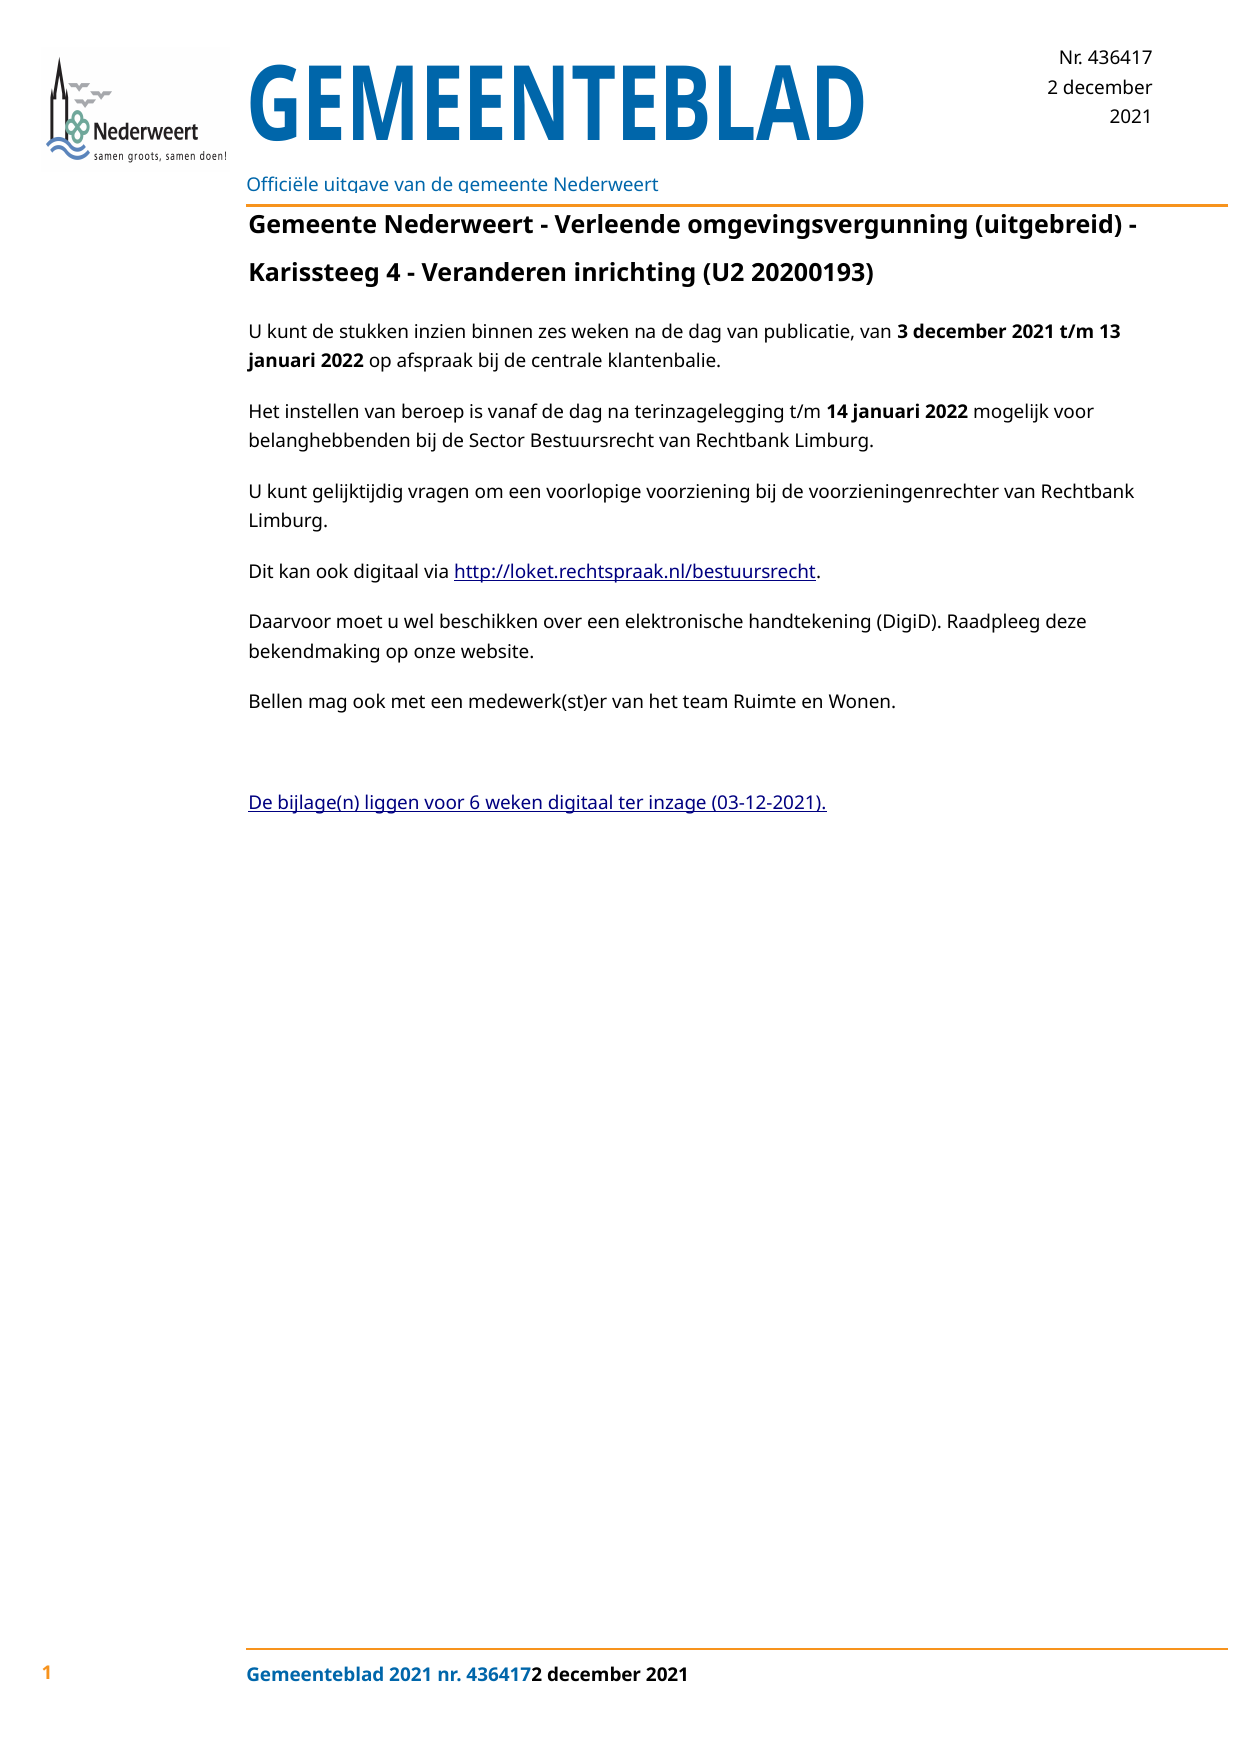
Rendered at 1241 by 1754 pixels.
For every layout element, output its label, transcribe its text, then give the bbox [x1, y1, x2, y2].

text Daarvoor moet u wel beschikken over een elektronische handtekening (DigiD). Raadpleeg deze bekendmaking op onze website. [248, 608, 1152, 664]
text U kunt gelijktijdig vragen om een voorlopige voorziening bij de voorzieningenrechter van Rechtbank Limburg. [248, 478, 1152, 533]
text Dit kan ook digitaal via http://loket.rechtspraak.nl/bestuursrecht. [248, 558, 1152, 584]
text De bijlage(n) liggen voor 6 weken digitaal ter inzage (03-12-2021). [248, 789, 1152, 815]
text Bellen mag ook met een medewerk(st)er van het team Ruimte en Wonen. [248, 688, 1152, 714]
picture [41, 47, 231, 172]
text Het instellen van beroep is vanaf de dag na terinzagelegging t/m 14 januari 2022 mogelijk voor belanghebbenden bij de Sector Bestuursrecht van Rechtbank Limburg. [248, 398, 1152, 453]
text U kunt de stukken inzien binnen zes weken na de dag van publicatie, van 3 december 2021 t/m 13 januari 2022 op afspraak bij de centrale klantenbalie. [248, 318, 1152, 373]
text Gemeente Nederweert - Verleende omgevingsvergunning (uitgebreid) - Karissteeg 4 - Veranderen inrichting (U2 20200193) [248, 207, 1152, 288]
